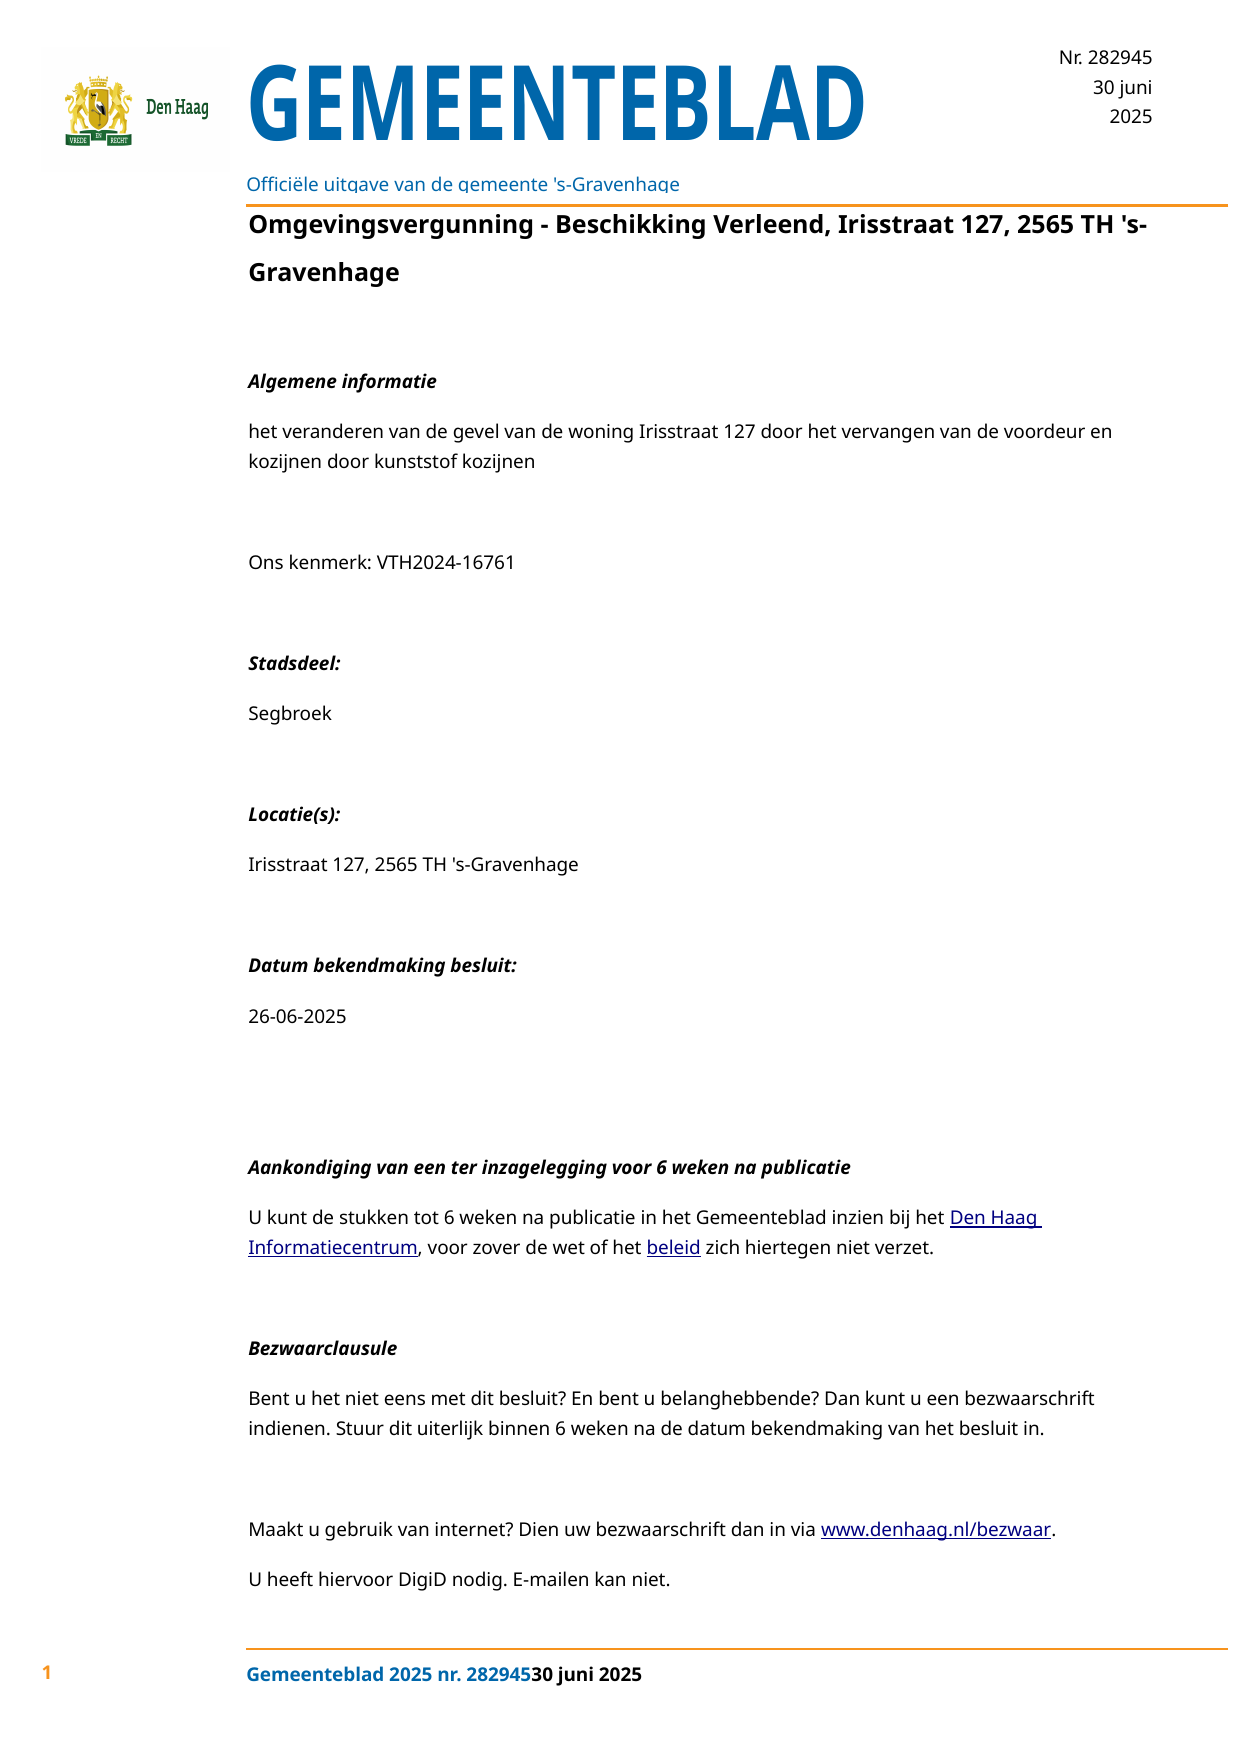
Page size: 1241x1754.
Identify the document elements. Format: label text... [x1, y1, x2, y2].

text U heeft hiervoor DigiD nodig. E-mailen kan niet. [248, 1566, 1152, 1592]
text Segbroek [248, 700, 1152, 726]
text Omgevingsvergunning - Beschikking Verleend, Irisstraat 127, 2565 TH 's-Gravenhage [248, 207, 1152, 288]
picture [41, 47, 231, 172]
text Bezwaarclausule [248, 1335, 1152, 1361]
text Ons kenmerk: VTH2024-16761 [248, 549, 1152, 575]
text Bent u het niet eens met dit besluit? En bent u belanghebbende? Dan kunt u een bezwaarschrift indienen. Stuur dit uiterlijk binnen 6 weken na de datum bekendmaking van het besluit in. [248, 1385, 1152, 1441]
text Aankondiging van een ter inzagelegging voor 6 weken na publicatie [248, 1154, 1152, 1180]
text U kunt de stukken tot 6 weken na publicatie in het Gemeenteblad inzien bij het Den Haag Informatiecentrum, voor zover de wet of het beleid zich hiertegen niet verzet. [248, 1204, 1152, 1260]
text Stadsdeel: [248, 650, 1152, 676]
text Maakt u gebruik van internet? Dien uw bezwaarschrift dan in via www.denhaag.nl/bezwaar. [248, 1516, 1152, 1542]
text Algemene informatie [248, 368, 1152, 394]
text Irisstraat 127, 2565 TH 's-Gravenhage [248, 852, 1152, 877]
text Locatie(s): [248, 801, 1152, 827]
text het veranderen van de gevel van de woning Irisstraat 127 door het vervangen van de voordeur en kozijnen door kunststof kozijnen [248, 419, 1152, 474]
text Datum bekendmaking besluit: [248, 952, 1152, 978]
text 26-06-2025 [248, 1003, 1152, 1029]
